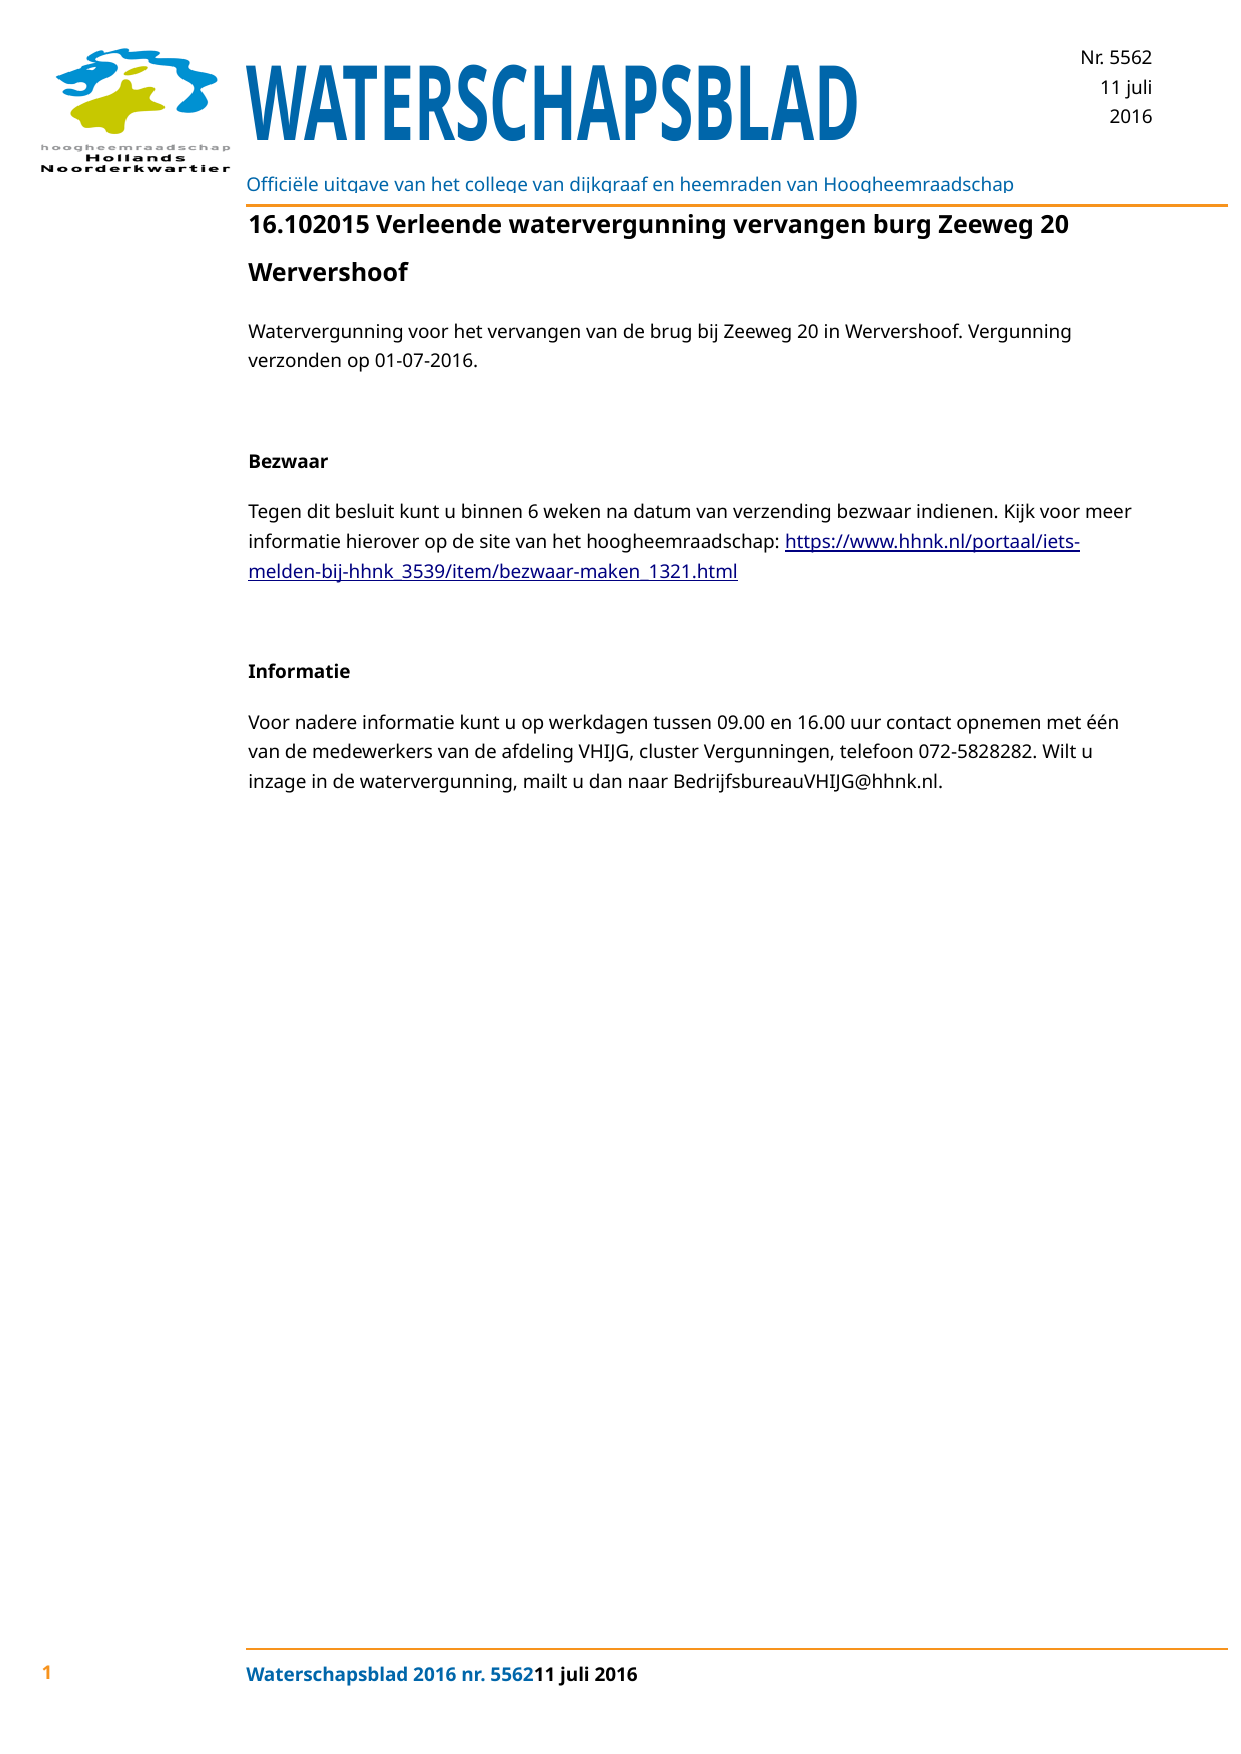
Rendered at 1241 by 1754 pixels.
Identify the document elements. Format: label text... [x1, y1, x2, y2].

text Tegen dit besluit kunt u binnen 6 weken na datum van verzending bezwaar indienen. Kijk voor meer informatie hierover op de site van het hoogheemraadschap: https://www.hhnk.nl/portaal/iets-melden-bij-hhnk_3539/item/bezwaar-maken_1321.html [248, 499, 1152, 584]
text Voor nadere informatie kunt u op werkdagen tussen 09.00 en 16.00 uur contact opnemen met één van de medewerkers van de afdeling VHIJG, cluster Vergunningen, telefoon 072-5828282. Wilt u inzage in de watervergunning, mailt u dan naar BedrijfsbureauVHIJG@hhnk.nl. [248, 709, 1152, 794]
text Bezwaar [248, 448, 1152, 474]
text 16.102015 Verleende watervergunning vervangen burg Zeeweg 20 Wervershoof [248, 207, 1152, 288]
text Informatie [248, 659, 1152, 684]
text Watervergunning voor het vervangen van de brug bij Zeeweg 20 in Wervershoof. Vergunning verzonden op 01-07-2016. [248, 318, 1152, 373]
picture [41, 47, 231, 172]
